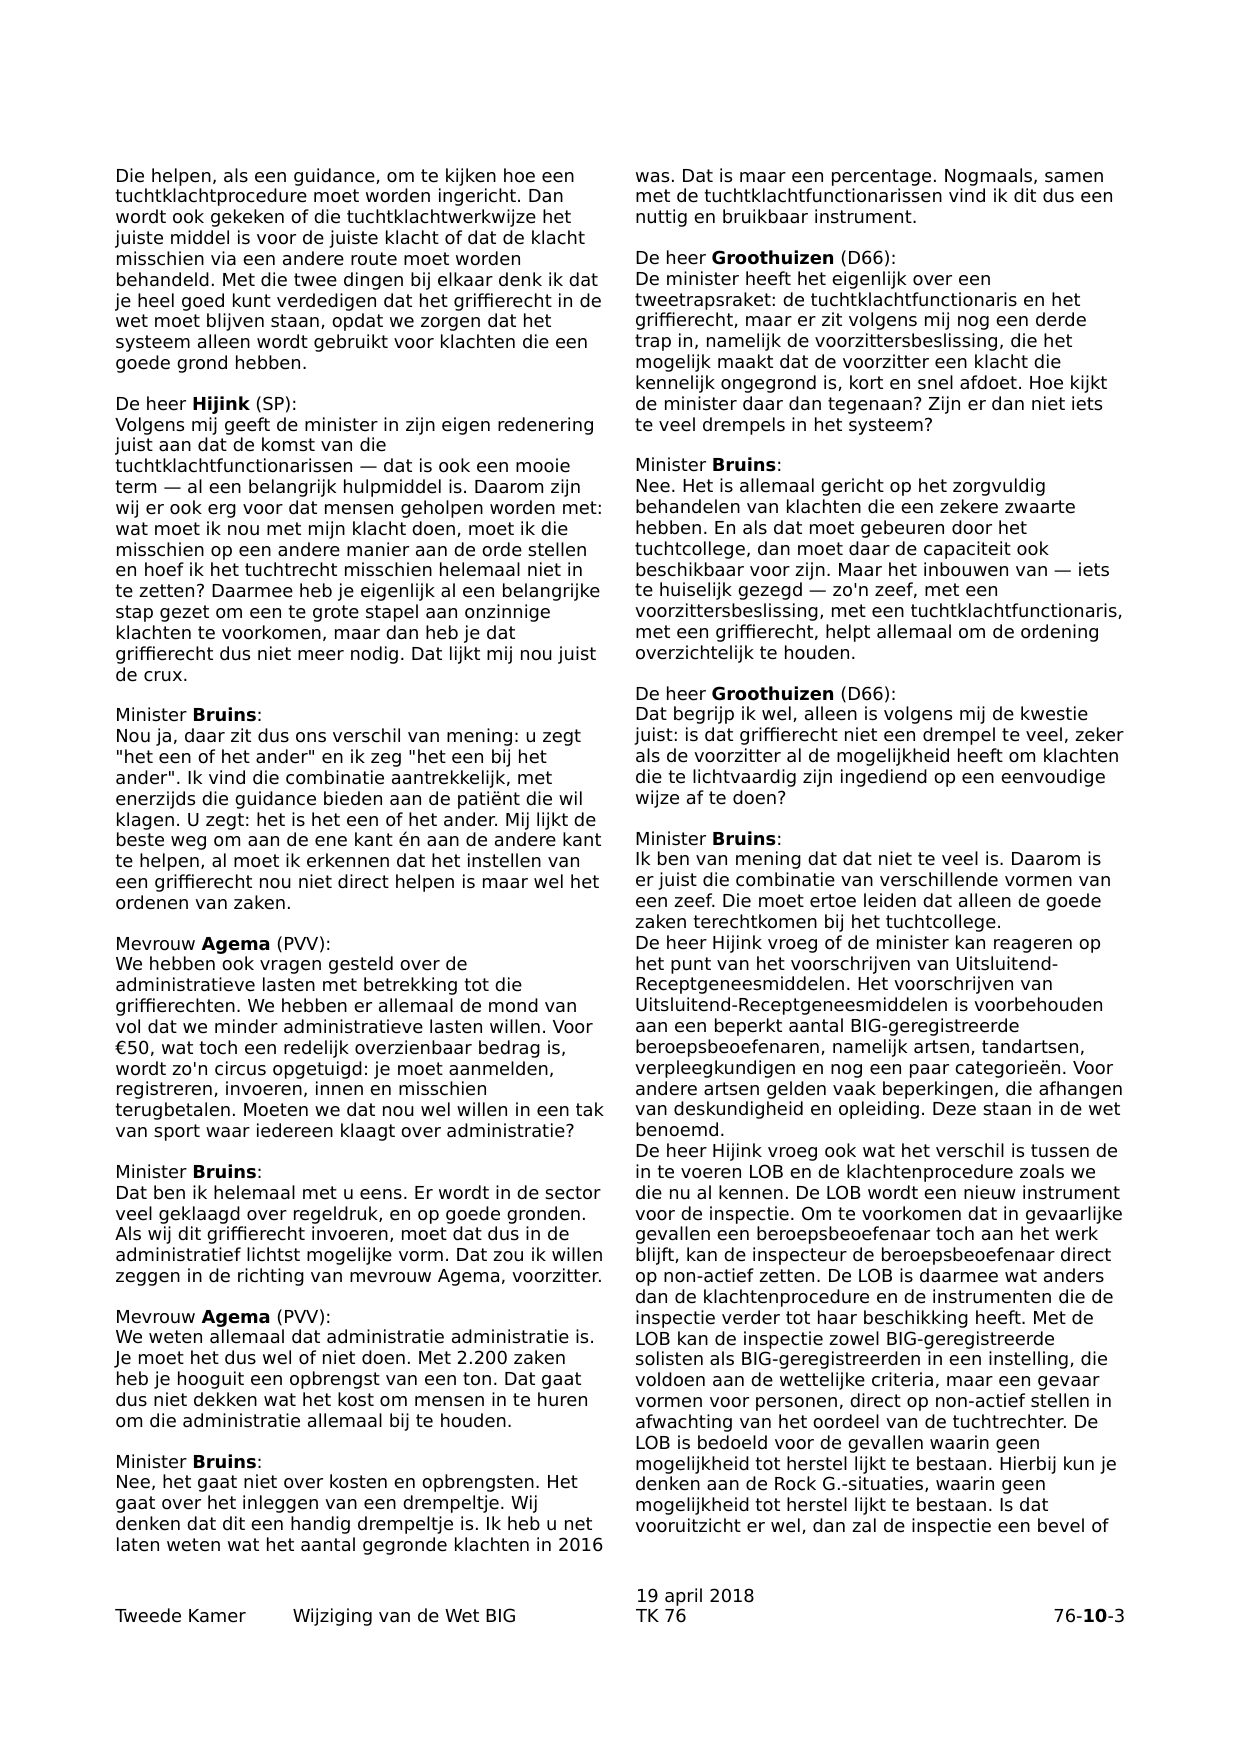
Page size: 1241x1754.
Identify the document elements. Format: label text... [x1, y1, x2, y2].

text De heer Hijink vroeg of de minister kan reageren op het punt van het voorschrijven van Uitsluitend-Receptgeneesmiddelen. Het voorschrijven van Uitsluitend-Receptgeneesmiddelen is voorbehouden aan een beperkt aantal BIG-geregistreerde beroepsbeoefenaren, namelijk artsen, tandartsen, verpleegkundigen en nog een paar categorieën. Voor andere artsen gelden vaak beperkingen, die afhangen van deskundigheid en opleiding. Deze staan in de wet benoemd. [635, 932, 1125, 1141]
text Minister Bruins: [115, 1162, 605, 1182]
text Volgens mij geeft de minister in zijn eigen redenering juist aan dat de komst van die tuchtklachtfunctionarissen — dat is ook een mooie term — al een belangrijk hulpmiddel is. Daarom zijn wij er ook erg voor dat mensen geholpen worden met: wat moet ik nou met mijn klacht doen, moet ik die misschien op een andere manier aan de orde stellen en hoef ik het tuchtrecht misschien helemaal niet in te zetten? Daarmee heb je eigenlijk al een belangrijke stap gezet om een te grote stapel aan onzinnige klachten te voorkomen, maar dan heb je dat griffierecht dus niet meer nodig. Dat lijkt mij nou juist de crux. [115, 414, 605, 685]
text We hebben ook vragen gesteld over de administratieve lasten met betrekking tot die griffierechten. We hebben er allemaal de mond van vol dat we minder administratieve lasten willen. Voor €50, wat toch een redelijk overzienbaar bedrag is, wordt zo'n circus opgetuigd: je moet aanmelden, registreren, invoeren, innen en misschien terugbetalen. Moeten we dat nou wel willen in een tak van sport waar iedereen klaagt over administratie? [115, 954, 605, 1142]
text De heer Groothuizen (D66): [635, 248, 1125, 268]
text Nee, het gaat niet over kosten en opbrengsten. Het gaat over het inleggen van een drempeltje. Wij denken dat dit een handig drempeltje is. Ik heb u net laten weten wat het aantal gegronde klachten in 2016 [115, 1472, 605, 1556]
text was. Dat is maar een percentage. Nogmaals, samen met de tuchtklachtfunctionarissen vind ik dit dus een nuttig en bruikbaar instrument. [635, 165, 1125, 228]
text Mevrouw Agema (PVV): [115, 1307, 605, 1327]
text We weten allemaal dat administratie administratie is. Je moet het dus wel of niet doen. Met 2.200 zaken heb je hooguit een opbrengst van een ton. Dat gaat dus niet dekken wat het kost om mensen in te huren om die administratie allemaal bij te houden. [115, 1327, 605, 1431]
text Nou ja, daar zit dus ons verschil van mening: u zegt "het een of het ander" en ik zeg "het een bij het ander". Ik vind die combinatie aantrekkelijk, met enerzijds die guidance bieden aan de patiënt die wil klagen. U zegt: het is het een of het ander. Mij lijkt de beste weg om aan de ene kant én aan de andere kant te helpen, al moet ik erkennen dat het instellen van een griffierecht nou niet direct helpen is maar wel het ordenen van zaken. [115, 726, 605, 913]
text Minister Bruins: [115, 1451, 605, 1472]
text Die helpen, als een guidance, om te kijken hoe een tuchtklachtprocedure moet worden ingericht. Dan wordt ook gekeken of die tuchtklachtwerkwijze het juiste middel is voor de juiste klacht of dat de klacht misschien via een andere route moet worden behandeld. Met die twee dingen bij elkaar denk ik dat je heel goed kunt verdedigen dat het griffierecht in de wet moet blijven staan, opdat we zorgen dat het systeem alleen wordt gebruikt voor klachten die een goede grond hebben. [115, 165, 605, 374]
text Dat ben ik helemaal met u eens. Er wordt in de sector veel geklaagd over regeldruk, en op goede gronden. Als wij dit griffierecht invoeren, moet dat dus in de administratief lichtst mogelijke vorm. Dat zou ik willen zeggen in de richting van mevrouw Agema, voorzitter. [115, 1182, 605, 1287]
text Minister Bruins: [635, 828, 1125, 849]
text Mevrouw Agema (PVV): [115, 933, 605, 954]
text Nee. Het is allemaal gericht op het zorgvuldig behandelen van klachten die een zekere zwaarte hebben. En als dat moet gebeuren door het tuchtcollege, dan moet daar de capaciteit ook beschikbaar voor zijn. Maar het inbouwen van — iets te huiselijk gezegd — zo'n zeef, met een voorzittersbeslissing, met een tuchtklachtfunctionaris, met een griffierecht, helpt allemaal om de ordening overzichtelijk te houden. [635, 476, 1125, 663]
text Minister Bruins: [115, 705, 605, 726]
text De minister heeft het eigenlijk over een tweetrapsraket: de tuchtklachtfunctionaris en het griffierecht, maar er zit volgens mij nog een derde trap in, namelijk de voorzittersbeslissing, die het mogelijk maakt dat de voorzitter een klacht die kennelijk ongegrond is, kort en snel afdoet. Hoe kijkt de minister daar dan tegenaan? Zijn er dan niet iets te veel drempels in het systeem? [635, 268, 1125, 435]
text De heer Hijink vroeg ook wat het verschil is tussen de in te voeren LOB en de klachtenprocedure zoals we die nu al kennen. De LOB wordt een nieuw instrument voor de inspectie. Om te voorkomen dat in gevaarlijke gevallen een beroepsbeoefenaar toch aan het werk blijft, kan de inspecteur de beroepsbeoefenaar direct op non-actief zetten. De LOB is daarmee wat anders dan de klachtenprocedure en de instrumenten die de inspectie verder tot haar beschikking heeft. Met de LOB kan de inspectie zowel BIG-geregistreerde solisten als BIG-geregistreerden in een instelling, die voldoen aan de wettelijke criteria, maar een gevaar vormen voor personen, direct op non-actief stellen in afwachting van het oordeel van de tuchtrechter. De LOB is bedoeld voor de gevallen waarin geen mogelijkheid tot herstel lijkt te bestaan. Hierbij kun je denken aan de Rock G.-situaties, waarin geen mogelijkheid tot herstel lijkt te bestaan. Is dat vooruitzicht er wel, dan zal de inspectie een bevel of [635, 1141, 1125, 1537]
text Minister Bruins: [635, 455, 1125, 476]
text Ik ben van mening dat dat niet te veel is. Daarom is er juist die combinatie van verschillende vormen van een zeef. Die moet ertoe leiden dat alleen de goede zaken terechtkomen bij het tuchtcollege. [635, 849, 1125, 932]
text Dat begrijp ik wel, alleen is volgens mij de kwestie juist: is dat griffierecht niet een drempel te veel, zeker als de voorzitter al de mogelijkheid heeft om klachten die te lichtvaardig zijn ingediend op een eenvoudige wijze af te doen? [635, 704, 1125, 808]
text De heer Hijink (SP): [115, 394, 605, 414]
text De heer Groothuizen (D66): [635, 683, 1125, 704]
